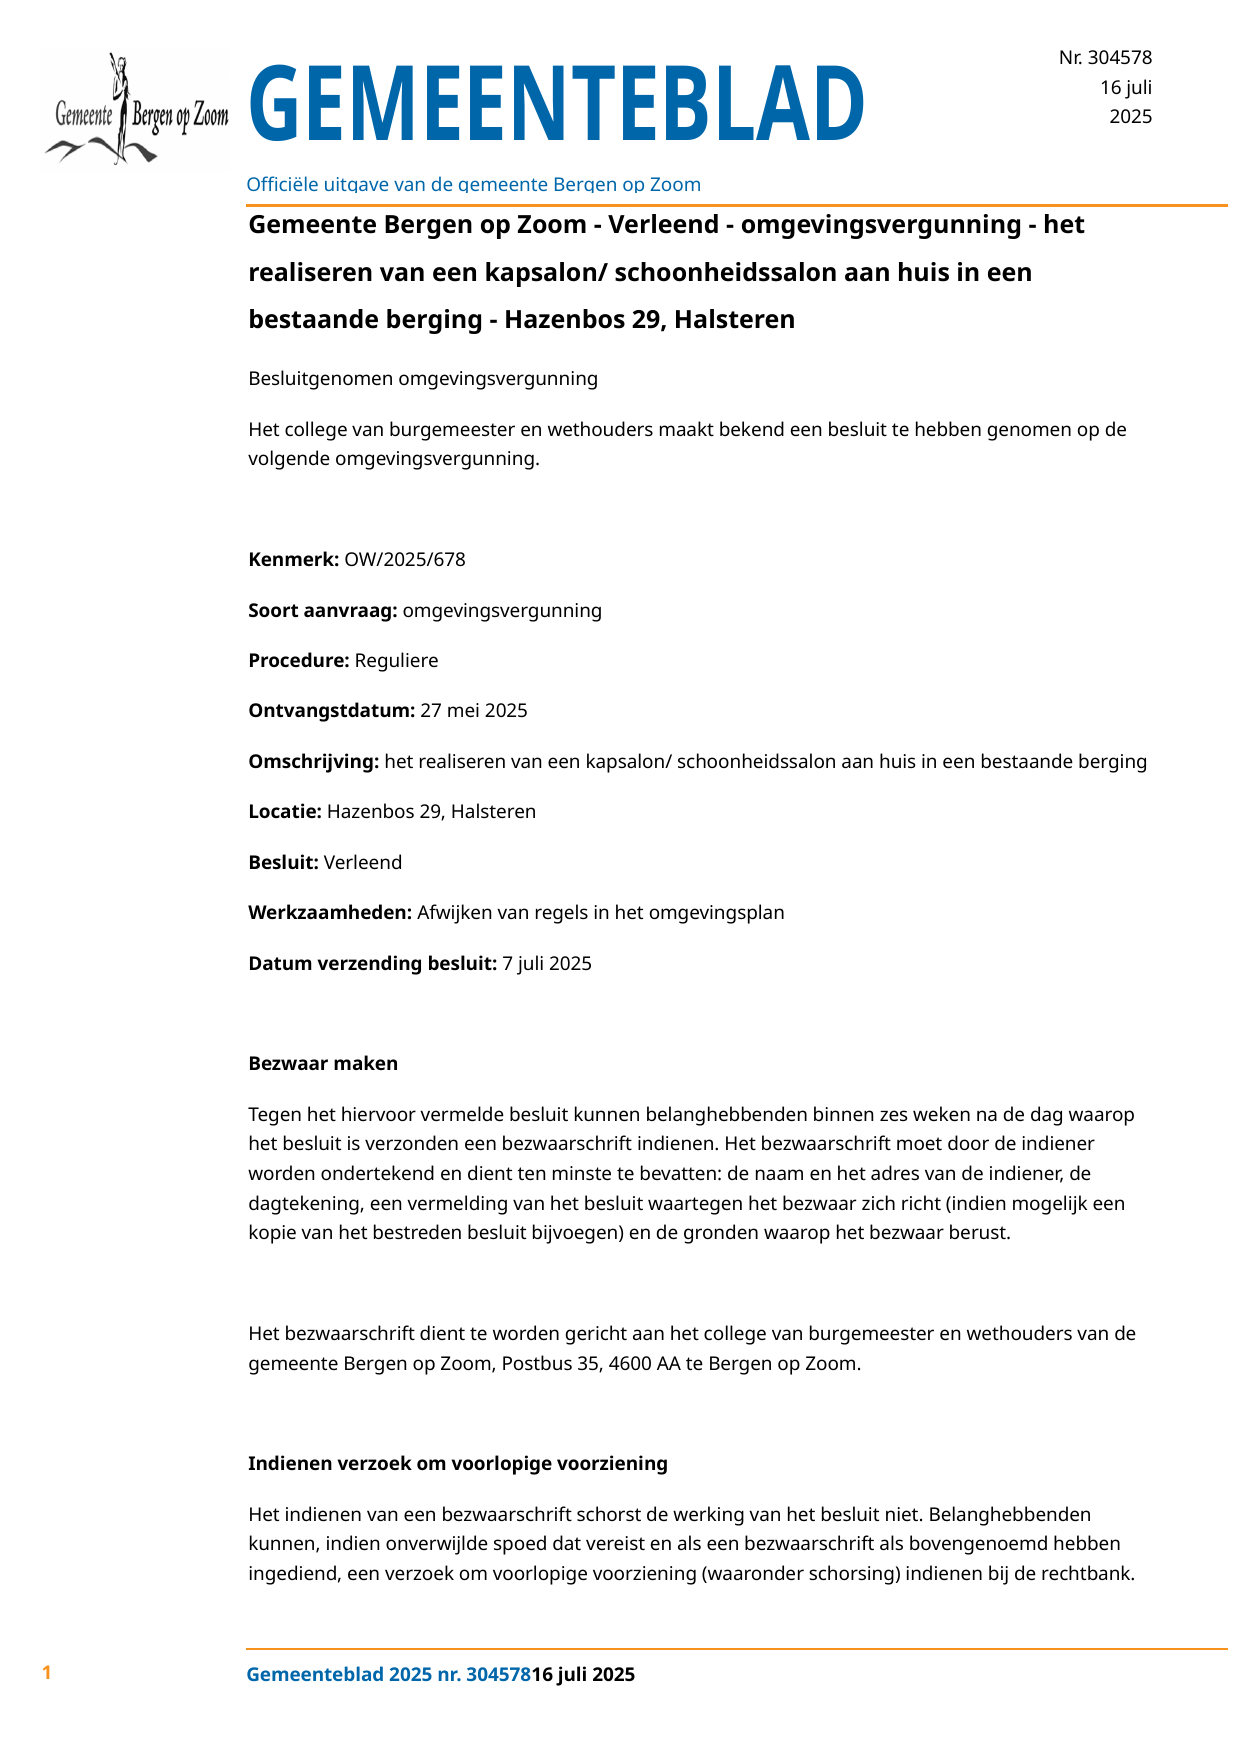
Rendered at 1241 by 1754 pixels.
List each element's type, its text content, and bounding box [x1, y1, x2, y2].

text Besluit: Verleend [248, 849, 1152, 874]
text Omschrijving: het realiseren van een kapsalon/ schoonheidssalon aan huis in een bestaande berging [248, 748, 1152, 774]
picture [41, 47, 231, 172]
text Kenmerk: OW/2025/678 [248, 546, 1152, 572]
text Soort aanvraag: omgevingsvergunning [248, 597, 1152, 622]
text Het college van burgemeester en wethouders maakt bekend een besluit te hebben genomen op de volgende omgevingsvergunning. [248, 416, 1152, 471]
text Besluitgenomen omgevingsvergunning [248, 366, 1152, 391]
text Procedure: Reguliere [248, 647, 1152, 673]
text Het indienen van een bezwaarschrift schorst de werking van het besluit niet. Belanghebbenden kunnen, indien onverwijlde spoed dat vereist en als een bezwaarschrift als bovengenoemd hebben ingediend, een verzoek om voorlopige voorziening (waaronder schorsing) indienen bij de rechtbank. [248, 1501, 1152, 1586]
text Ontvangstdatum: 27 mei 2025 [248, 698, 1152, 723]
text Bezwaar maken [248, 1051, 1152, 1076]
text Indienen verzoek om voorlopige voorziening [248, 1451, 1152, 1476]
text Het bezwaarschrift dient te worden gericht aan het college van burgemeester en wethouders van de gemeente Bergen op Zoom, Postbus 35, 4600 AA te Bergen op Zoom. [248, 1320, 1152, 1375]
text Werkzaamheden: Afwijken van regels in het omgevingsplan [248, 899, 1152, 925]
text Datum verzending besluit: 7 juli 2025 [248, 950, 1152, 975]
text Gemeente Bergen op Zoom - Verleend - omgevingsvergunning - het realiseren van een kapsalon/ schoonheidssalon aan huis in een bestaande berging - Hazenbos 29, Halsteren [248, 207, 1152, 336]
text Locatie: Hazenbos 29, Halsteren [248, 798, 1152, 824]
text Tegen het hiervoor vermelde besluit kunnen belanghebbenden binnen zes weken na de dag waarop het besluit is verzonden een bezwaarschrift indienen. Het bezwaarschrift moet door de indiener worden ondertekend en dient ten minste te bevatten: de naam en het adres van de indiener, de dagtekening, een vermelding van het besluit waartegen het bezwaar zich richt (indien mogelijk een kopie van het bestreden besluit bijvoegen) en de gronden waarop het bezwaar berust. [248, 1101, 1152, 1245]
